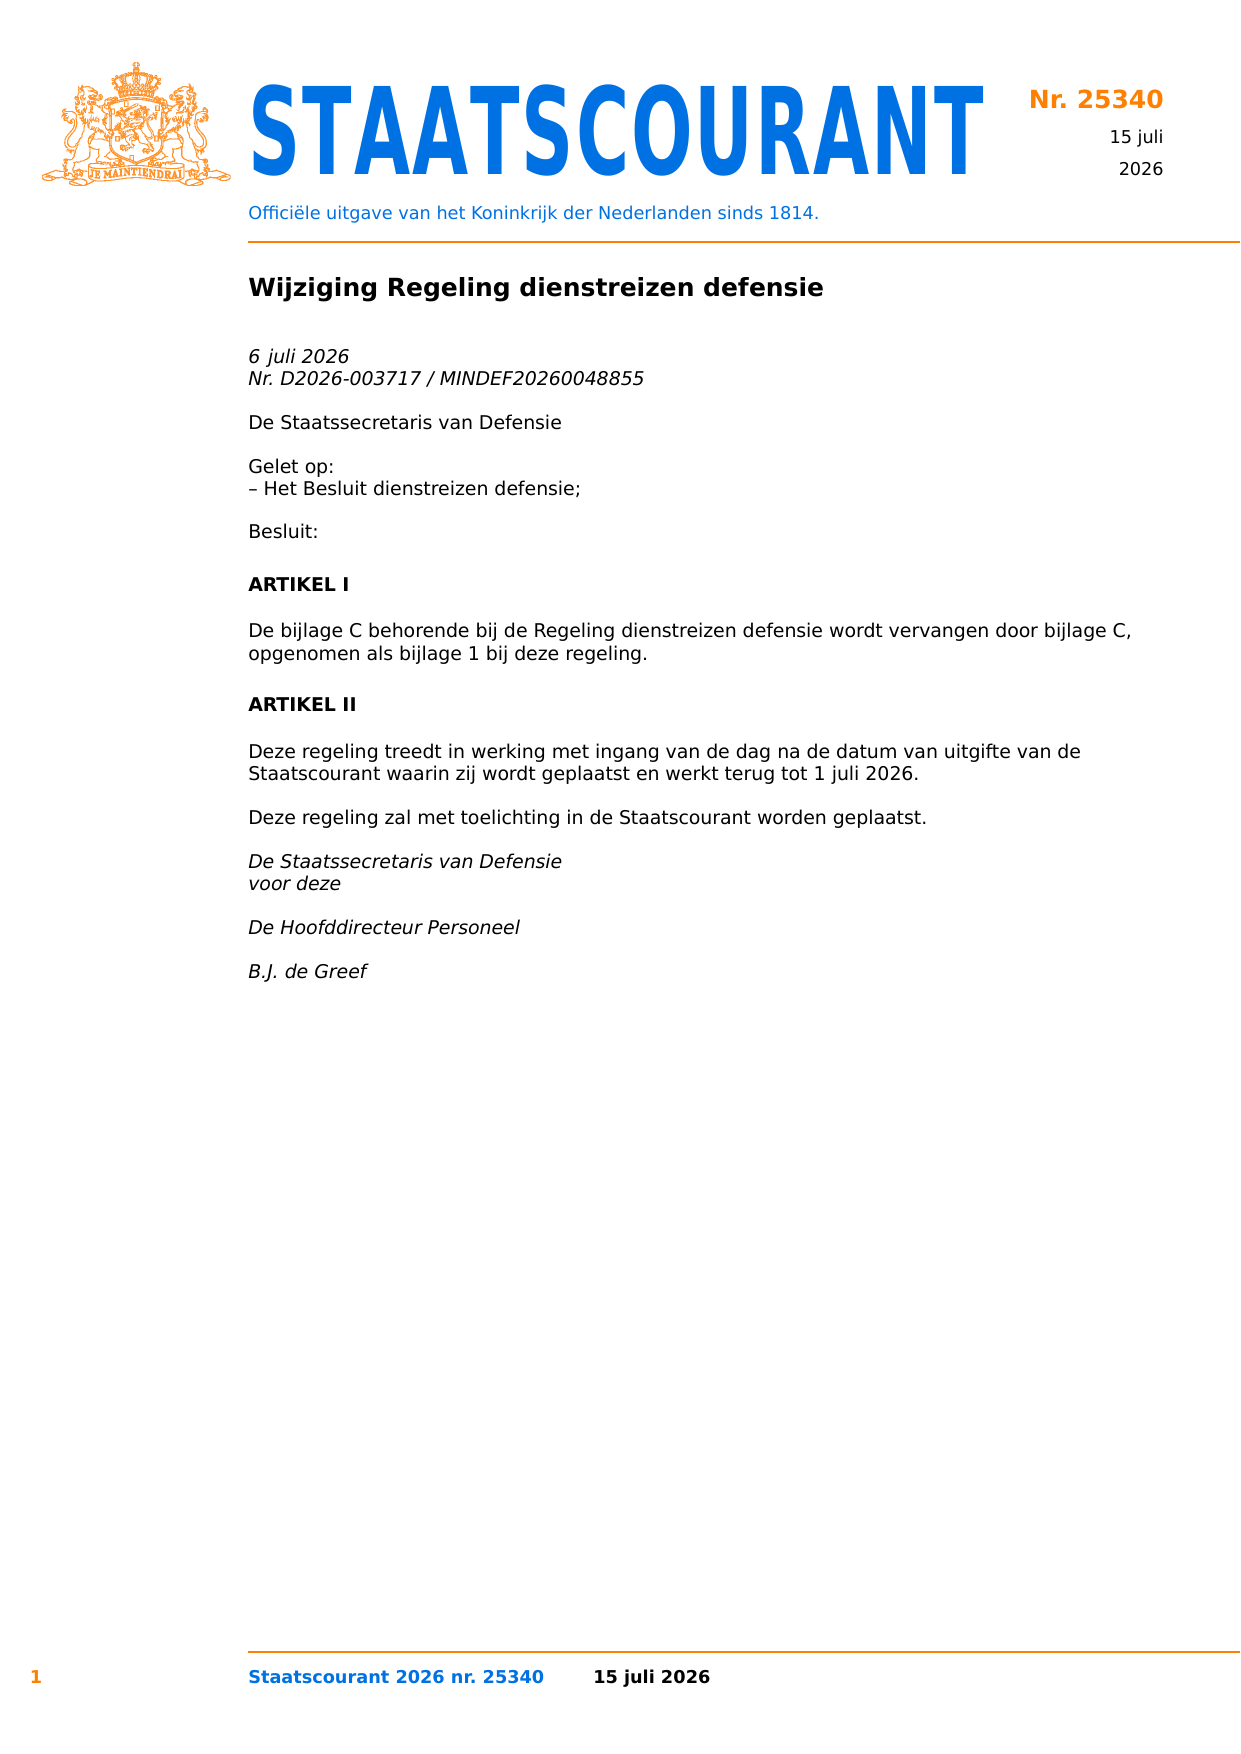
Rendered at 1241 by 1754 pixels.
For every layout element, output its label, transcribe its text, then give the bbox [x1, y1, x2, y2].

subtitle ARTIKEL II [248, 694, 1163, 716]
text De Staatssecretaris van Defensie [248, 412, 1163, 434]
text Deze regeling treedt in werking met ingang van de dag na de datum van uitgifte van de Staatscourant waarin zij wordt geplaatst en werkt terug tot 1 juli 2026. [248, 741, 1163, 785]
table_cell Officiële uitgave van het Koninkrijk der Nederlanden sinds 1814. [248, 203, 1240, 241]
text Nr. D2026-003717 / MINDEF20260048855 [248, 368, 1163, 390]
table_header STAATSCOURANT [248, 62, 998, 203]
picture [41, 62, 231, 186]
text De bijlage C behorende bij de Regeling dienstreizen defensie wordt vervangen door bijlage C, opgenomen als bijlage 1 bij deze regeling. [248, 620, 1163, 664]
text Deze regeling zal met toelichting in de Staatscourant worden geplaatst. [248, 807, 1163, 829]
table_cell 15 juli [998, 121, 1240, 153]
text De Staatssecretaris van Defensie voor deze De Hoofddirecteur Personeel B.J. de Greef [248, 851, 1163, 983]
table_header [25, 62, 248, 241]
text – Het Besluit dienstreizen defensie; [248, 478, 1163, 499]
subtitle ARTIKEL I [248, 573, 1163, 595]
table_header Nr. 25340 [998, 62, 1240, 121]
table_cell 2026 [998, 153, 1240, 203]
text Gelet op: [248, 456, 1163, 478]
text 6 juli 2026 [248, 346, 1163, 368]
text Besluit: [248, 521, 1163, 543]
subtitle Wijziging Regeling dienstreizen defensie [248, 273, 1163, 302]
